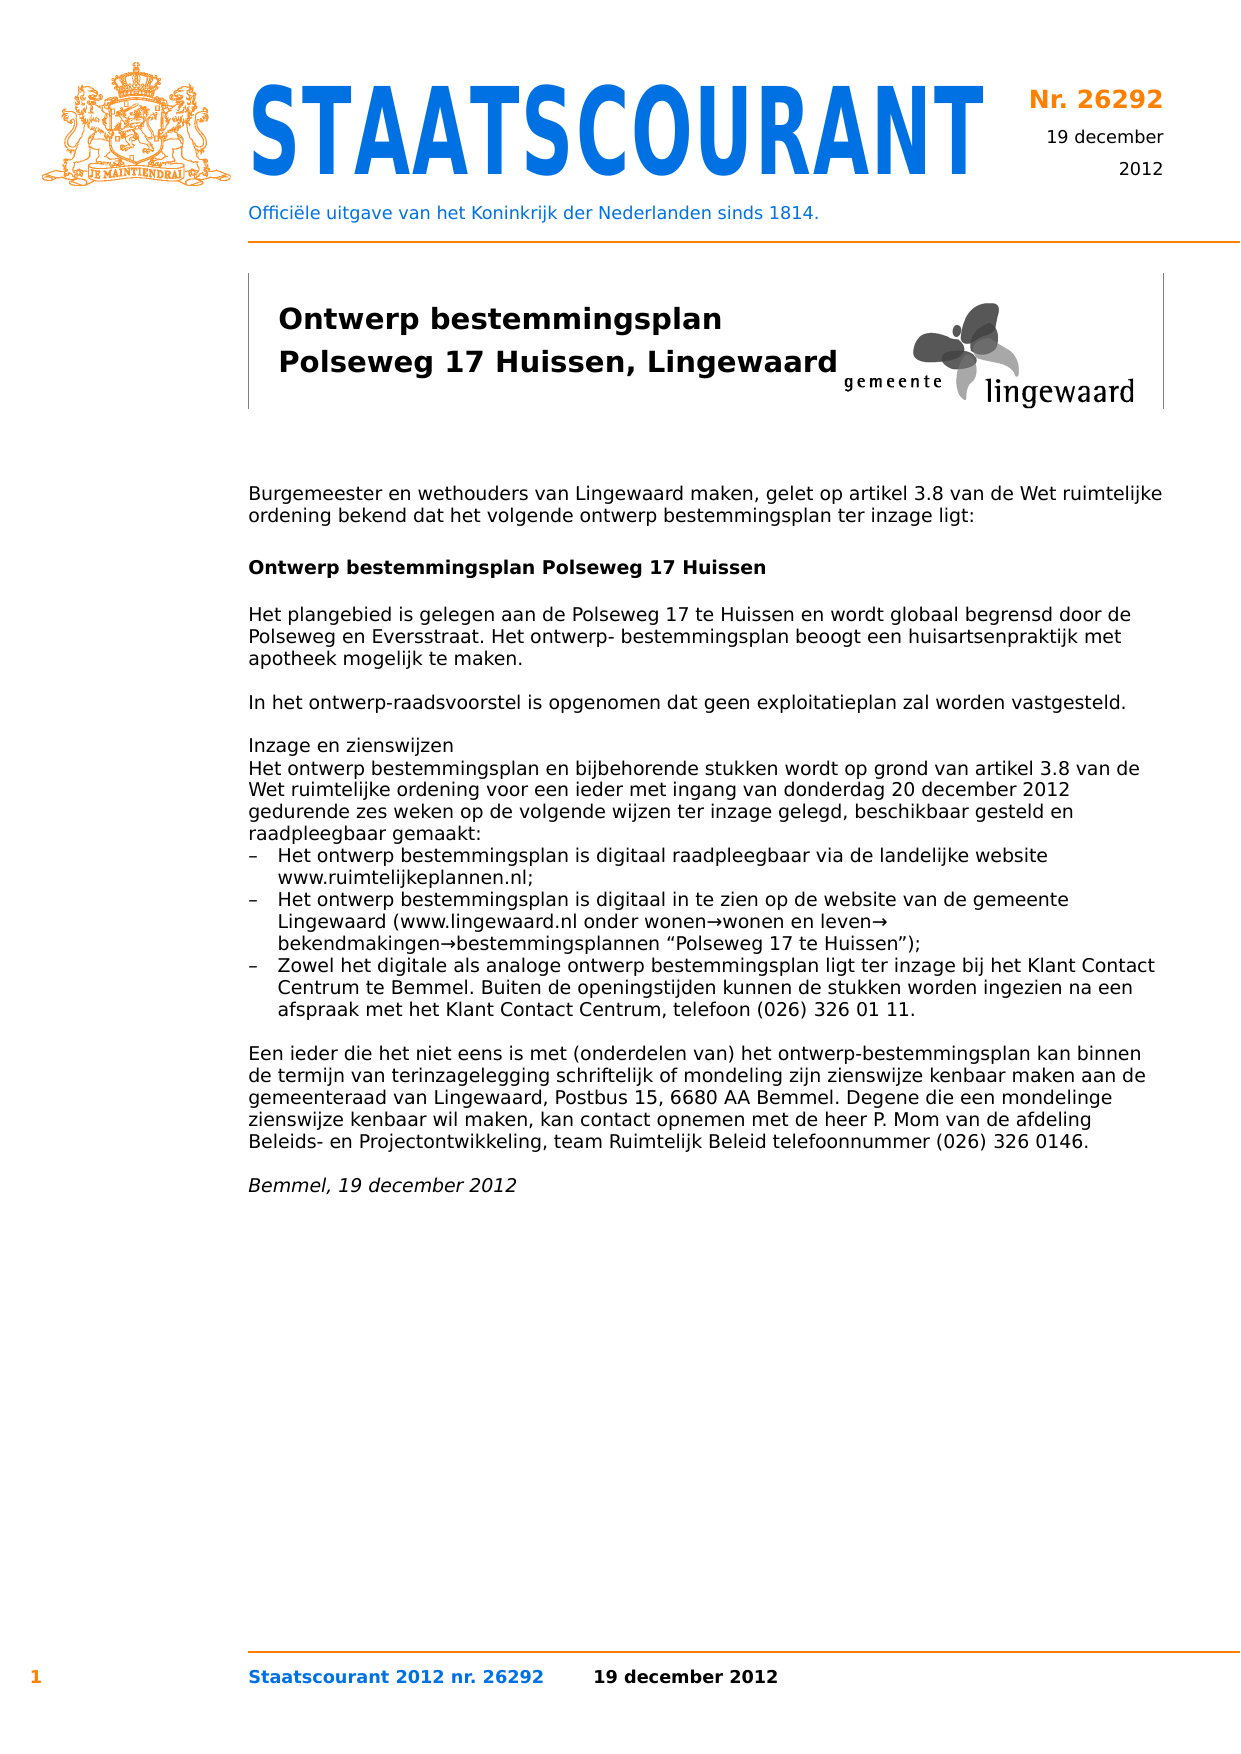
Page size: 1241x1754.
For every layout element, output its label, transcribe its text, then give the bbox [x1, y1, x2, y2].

text Het ontwerp bestemmingsplan en bijbehorende stukken wordt op grond van artikel 3.8 van de Wet ruimtelijke ordening voor een ieder met ingang van donderdag 20 december 2012 gedurende zes weken op de volgende wijzen ter inzage gelegd, beschikbaar gesteld en raadpleegbaar gemaakt: [248, 757, 1163, 845]
table_header Nr. 26292 [998, 62, 1240, 121]
text In het ontwerp-raadsvoorstel is opgenomen dat geen exploitatieplan zal worden vastgesteld. [248, 692, 1163, 713]
text – Zowel het digitale als analoge ontwerp bestemmingsplan ligt ter inzage bij het Klant Contact Centrum te Bemmel. Buiten de openingstijden kunnen de stukken worden ingezien na een afspraak met het Klant Contact Centrum, telefoon (026) 326 01 11. [248, 955, 1163, 1021]
table_header STAATSCOURANT [248, 62, 998, 203]
picture [41, 62, 231, 186]
subtitle Ontwerp bestemmingsplan Polseweg 17 Huissen [248, 557, 1163, 579]
text Een ieder die het niet eens is met (onderdelen van) het ontwerp-bestemmingsplan kan binnen de termijn van terinzagelegging schriftelijk of mondeling zijn zienswijze kenbaar maken aan de gemeenteraad van Lingewaard, Postbus 15, 6680 AA Bemmel. Degene die een mondelinge zienswijze kenbaar wil maken, kan contact opnemen met de heer P. Mom van de afdeling Beleids- en Projectontwikkeling, team Ruimtelijk Beleid telefoonnummer (026) 326 0146. [248, 1043, 1163, 1153]
table_cell Officiële uitgave van het Koninkrijk der Nederlanden sinds 1814. [248, 203, 1240, 241]
text Bemmel, 19 december 2012 [248, 1175, 1163, 1197]
table_cell 2012 [998, 153, 1240, 203]
text – Het ontwerp bestemmingsplan is digitaal raadpleegbaar via de landelijke website www.ruimtelijkeplannen.nl; [248, 845, 1163, 889]
table_cell 19 december [998, 121, 1240, 153]
text Inzage en zienswijzen [248, 735, 1163, 757]
table_header [25, 62, 248, 241]
text Het plangebied is gelegen aan de Polseweg 17 te Huissen en wordt globaal begrensd door de Polseweg en Eversstraat. Het ontwerp- bestemmingsplan beoogt een huisartsenpraktijk met apotheek mogelijk te maken. [248, 604, 1163, 670]
text Burgemeester en wethouders van Lingewaard maken, gelet op artikel 3.8 van de Wet ruimtelijke ordening bekend dat het volgende ontwerp bestemmingsplan ter inzage ligt: [248, 483, 1163, 527]
subtitle Ontwerp bestemmingsplan Polseweg 17 Huissen, Lingewaard [249, 273, 1163, 409]
text – Het ontwerp bestemmingsplan is digitaal in te zien op de website van de gemeente Lingewaard (www.lingewaard.nl onder wonen→wonen en leven→ bekendmakingen→bestemmingsplannen “Polseweg 17 te Huissen”); [248, 889, 1163, 955]
picture [844, 302, 1134, 409]
